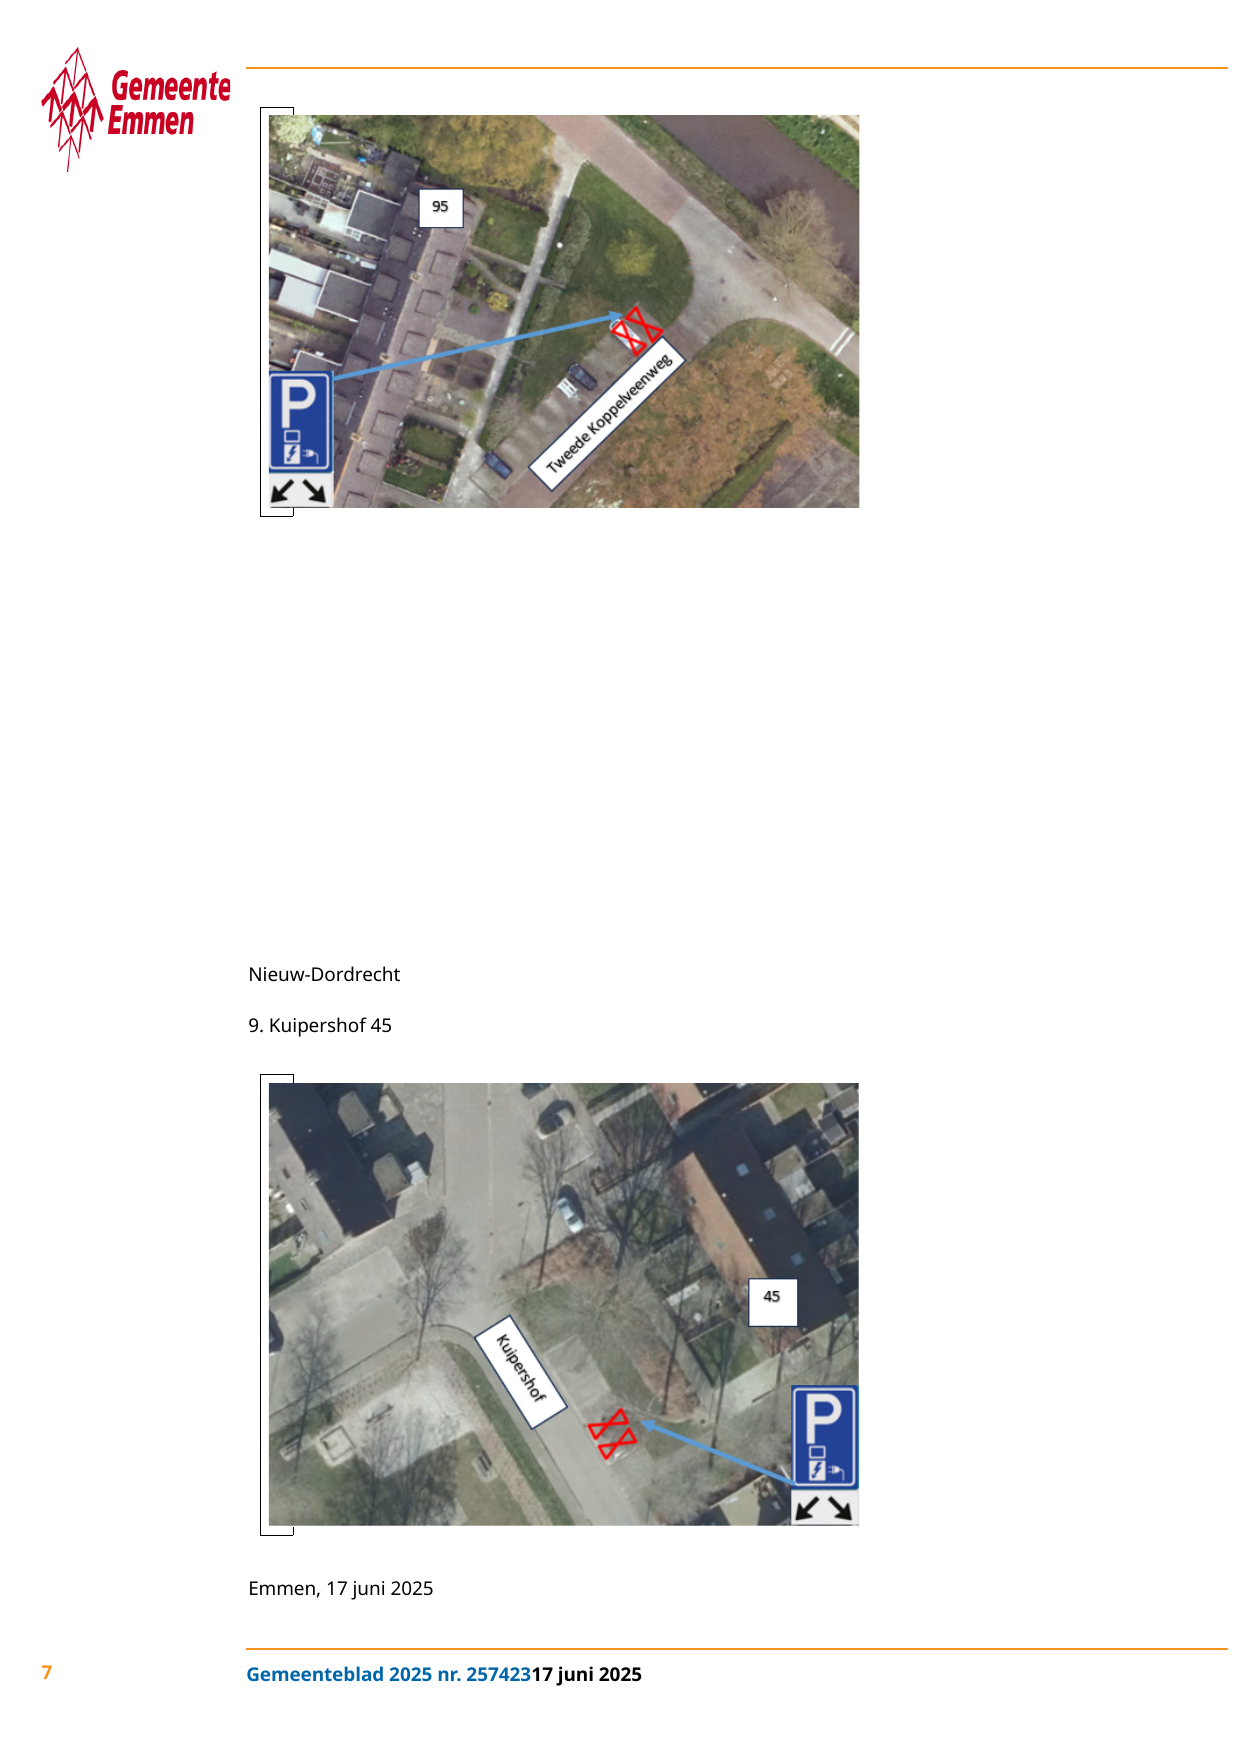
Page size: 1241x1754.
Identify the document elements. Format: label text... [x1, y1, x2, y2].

picture [268, 115, 860, 508]
text Emmen, 17 juni 2025 [248, 1575, 1152, 1601]
picture [41, 47, 231, 172]
text 9. Kuipershof 45 [248, 1012, 1152, 1038]
picture [268, 1083, 860, 1527]
text Nieuw-Dordrecht [248, 962, 1152, 987]
